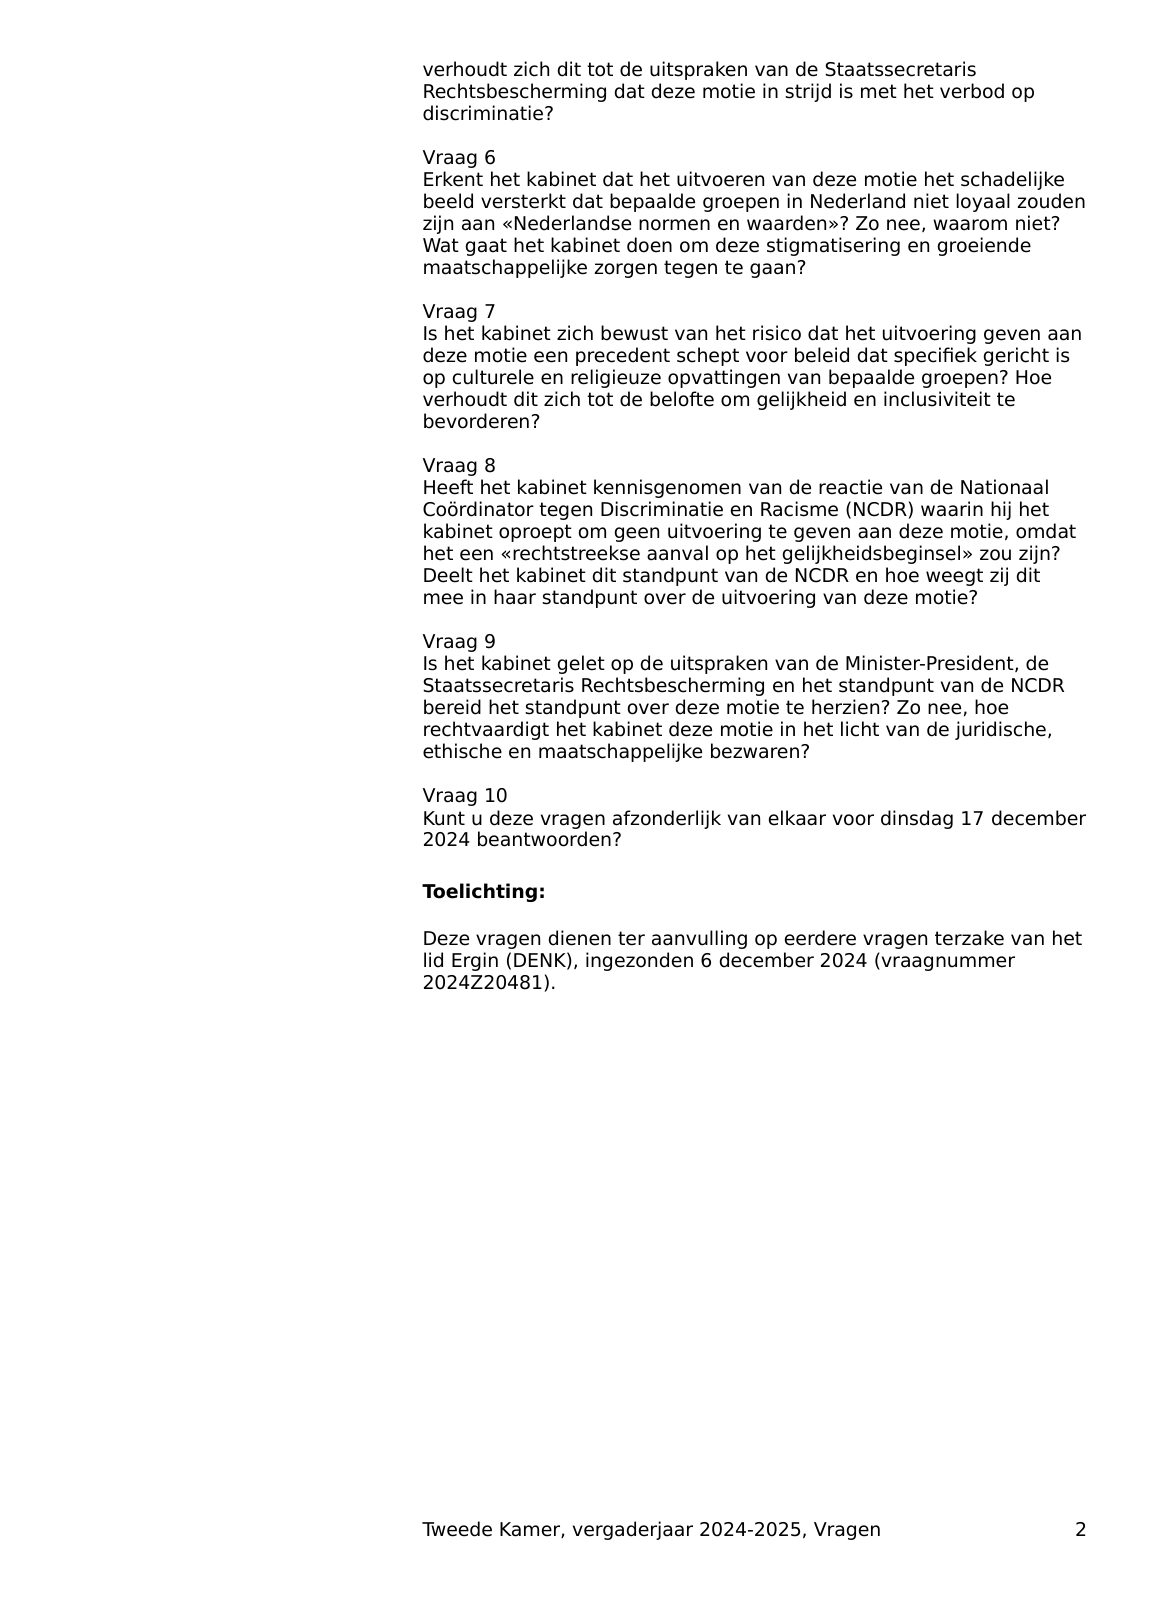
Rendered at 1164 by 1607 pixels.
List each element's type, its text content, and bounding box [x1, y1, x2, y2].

text Vraag 8 [422, 455, 1087, 477]
text Deze vragen dienen ter aanvulling op eerdere vragen terzake van het lid Ergin (DENK), ingezonden 6 december 2024 (vraagnummer 2024Z20481). [422, 928, 1087, 994]
text Heeft het kabinet kennisgenomen van de reactie van de Nationaal Coördinator tegen Discriminatie en Racisme (NCDR) waarin hij het kabinet oproept om geen uitvoering te geven aan deze motie, omdat het een «rechtstreekse aanval op het gelijkheidsbeginsel» zou zijn? Deelt het kabinet dit standpunt van de NCDR en hoe weegt zij dit mee in haar standpunt over de uitvoering van deze motie? [422, 477, 1087, 609]
text Erkent het kabinet dat het uitvoeren van deze motie het schadelijke beeld versterkt dat bepaalde groepen in Nederland niet loyaal zouden zijn aan «Nederlandse normen en waarden»? Zo nee, waarom niet? Wat gaat het kabinet doen om deze stigmatisering en groeiende maatschappelijke zorgen tegen te gaan? [422, 169, 1087, 279]
text Vraag 7 [422, 301, 1087, 323]
text Vraag 10 [422, 785, 1087, 807]
text Is het kabinet zich bewust van het risico dat het uitvoering geven aan deze motie een precedent schept voor beleid dat specifiek gericht is op culturele en religieuze opvattingen van bepaalde groepen? Hoe verhoudt dit zich tot de belofte om gelijkheid en inclusiviteit te bevorderen? [422, 323, 1087, 433]
text Kunt u deze vragen afzonderlijk van elkaar voor dinsdag 17 december 2024 beantwoorden? [422, 807, 1087, 851]
text Vraag 9 [422, 631, 1087, 653]
text verhoudt zich dit tot de uitspraken van de Staatssecretaris Rechtsbescherming dat deze motie in strijd is met het verbod op discriminatie? [422, 59, 1087, 125]
text Is het kabinet gelet op de uitspraken van de Minister-President, de Staatssecretaris Rechtsbescherming en het standpunt van de NCDR bereid het standpunt over deze motie te herzien? Zo nee, hoe rechtvaardigt het kabinet deze motie in het licht van de juridische, ethische en maatschappelijke bezwaren? [422, 653, 1087, 763]
text Vraag 6 [422, 147, 1087, 169]
subtitle Toelichting: [422, 881, 1087, 903]
